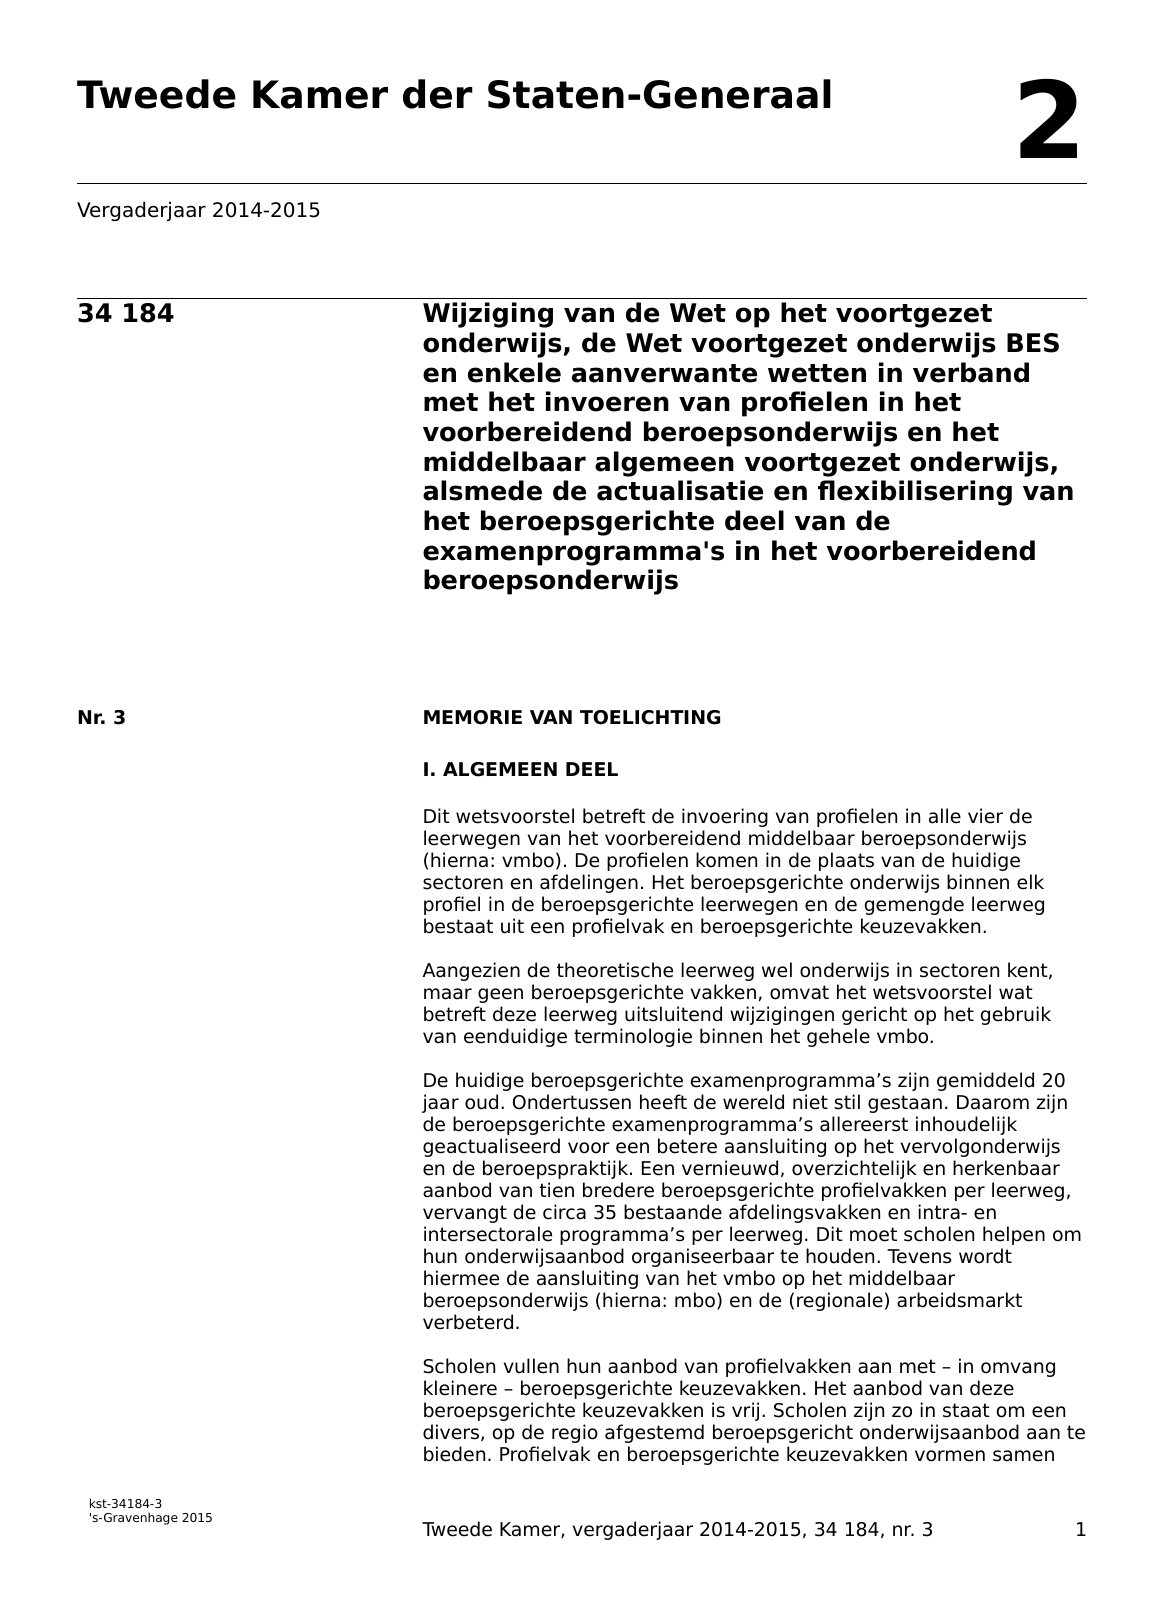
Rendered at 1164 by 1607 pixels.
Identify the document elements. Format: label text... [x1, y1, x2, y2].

text Dit wetsvoorstel betreft de invoering van profielen in alle vier de leerwegen van het voorbereidend middelbaar beroepsonderwijs (hierna: vmbo). De profielen komen in de plaats van de huidige sectoren en afdelingen. Het beroepsgerichte onderwijs binnen elk profiel in de beroepsgerichte leerwegen en de gemengde leerweg bestaat uit een profielvak en beroepsgerichte keuzevakken. [422, 806, 1087, 938]
text kst-34184-3 [88, 1497, 323, 1511]
subtitle 34 184 Wijziging van de Wet op het voortgezet onderwijs, de Wet voortgezet onderwijs BES en enkele aanverwante wetten in verband met het invoeren van profielen in het voorbereidend beroepsonderwijs en het middelbaar algemeen voortgezet onderwijs, alsmede de actualisatie en flexibilisering van het beroepsgerichte deel van de examenprogramma's in het voorbereidend beroepsonderwijs [77, 299, 1087, 596]
text Scholen vullen hun aanbod van profielvakken aan met – in omvang kleinere – beroepsgerichte keuzevakken. Het aanbod van deze beroepsgerichte keuzevakken is vrij. Scholen zijn zo in staat om een divers, op de regio afgestemd beroepsgericht onderwijsaanbod aan te bieden. Profielvak en beroepsgerichte keuzevakken vormen samen [422, 1356, 1087, 1466]
table_cell Vergaderjaar 2014-2015 [77, 184, 1087, 298]
text 's-Gravenhage 2015 [88, 1511, 323, 1525]
table_header 2 [886, 59, 1087, 183]
subtitle Nr. 3 MEMORIE VAN TOELICHTING [77, 707, 1087, 729]
table_header Tweede Kamer der Staten-Generaal [77, 59, 886, 183]
text Aangezien de theoretische leerweg wel onderwijs in sectoren kent, maar geen beroepsgerichte vakken, omvat het wetsvoorstel wat betreft deze leerweg uitsluitend wijzigingen gericht op het gebruik van eenduidige terminologie binnen het gehele vmbo. [422, 960, 1087, 1048]
subtitle I. ALGEMEEN DEEL [422, 759, 1087, 781]
text De huidige beroepsgerichte examenprogramma’s zijn gemiddeld 20 jaar oud. Ondertussen heeft de wereld niet stil gestaan. Daarom zijn de beroepsgerichte examenprogramma’s allereerst inhoudelijk geactualiseerd voor een betere aansluiting op het vervolgonderwijs en de beroepspraktijk. Een vernieuwd, overzichtelijk en herkenbaar aanbod van tien bredere beroepsgerichte profielvakken per leerweg, vervangt de circa 35 bestaande afdelingsvakken en intra- en intersectorale programma’s per leerweg. Dit moet scholen helpen om hun onderwijsaanbod organiseerbaar te houden. Tevens wordt hiermee de aansluiting van het vmbo op het middelbaar beroepsonderwijs (hierna: mbo) en de (regionale) arbeidsmarkt verbeterd. [422, 1070, 1087, 1334]
